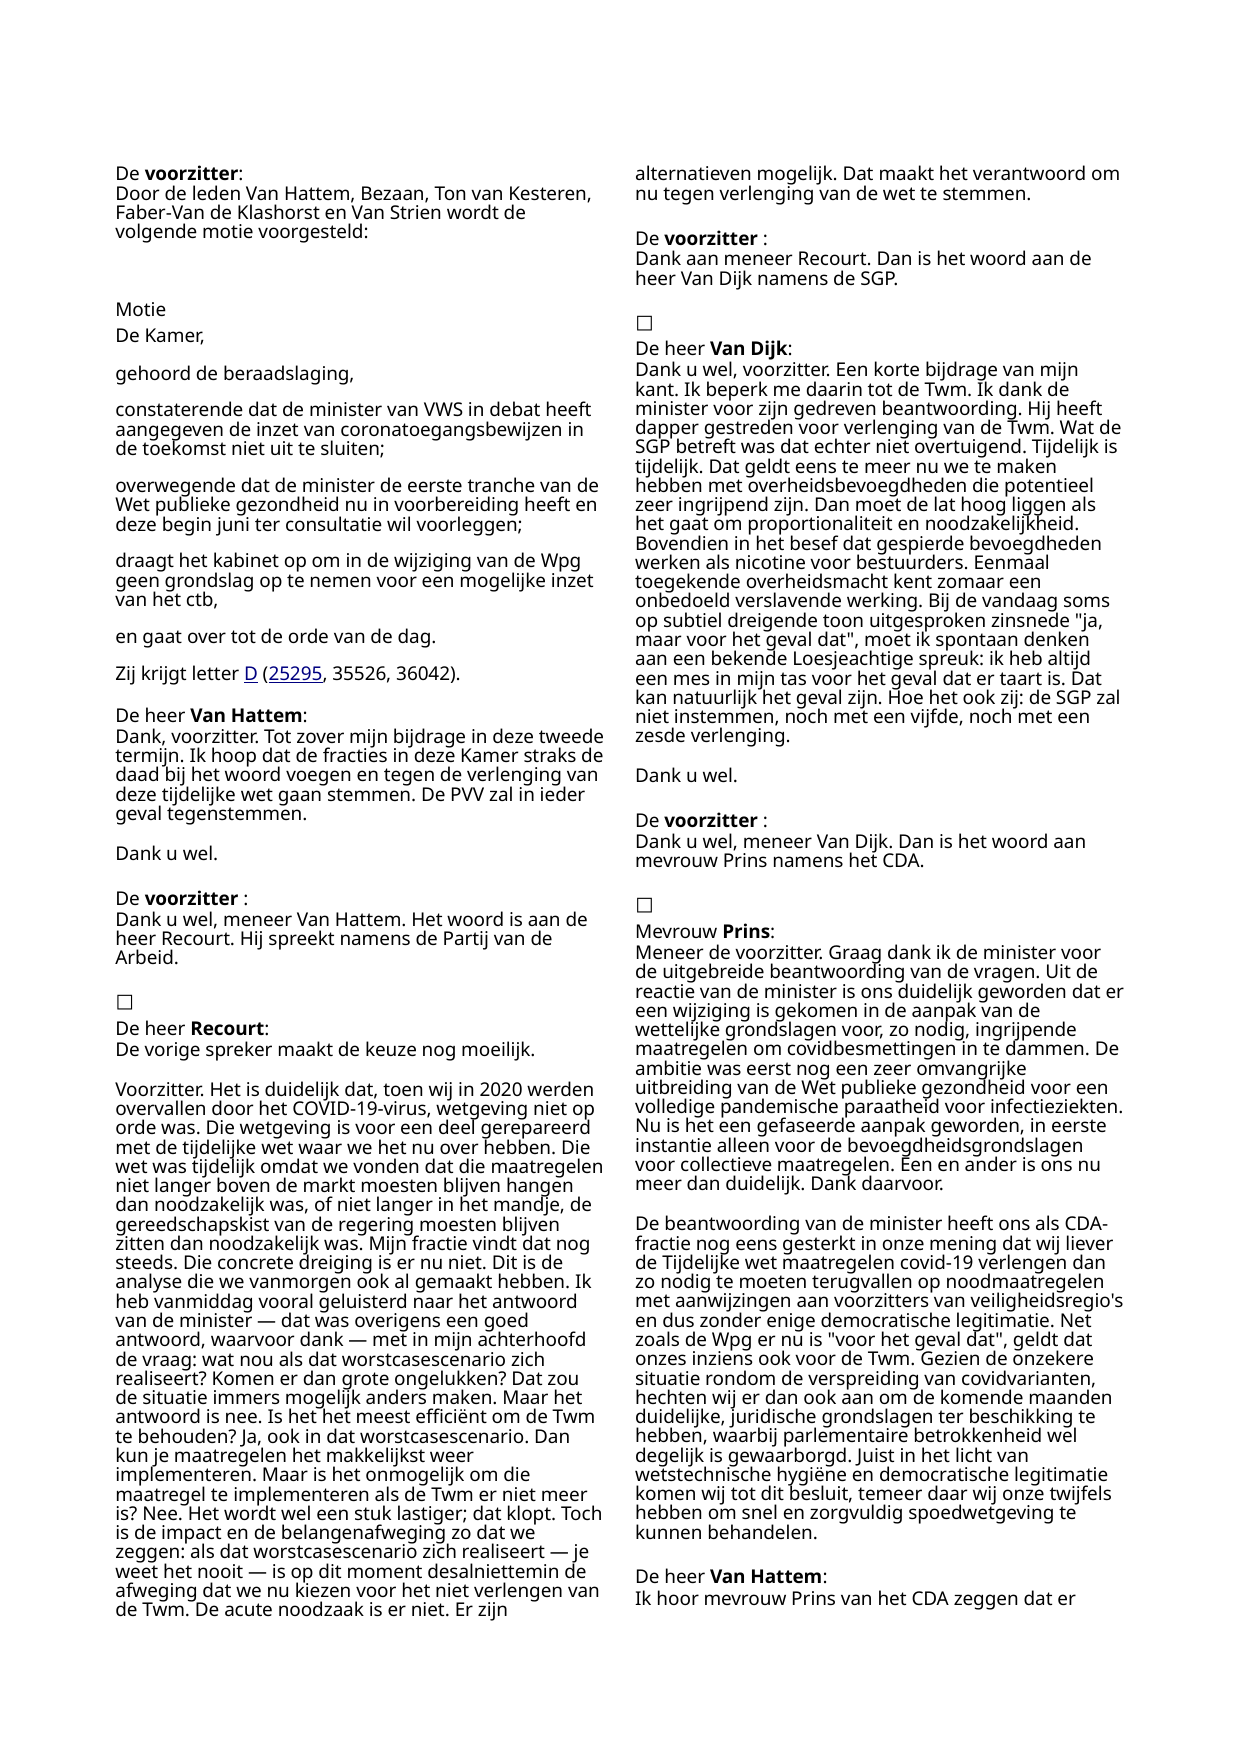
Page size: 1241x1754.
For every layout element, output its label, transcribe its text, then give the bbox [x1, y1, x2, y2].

text ⬜ [115, 989, 605, 1015]
text constaterende dat de minister van VWS in debat heeft aangegeven de inzet van coronatoegangsbewijzen in de toekomst niet uit te sluiten; [115, 401, 605, 459]
text alternatieven mogelijk. Dat maakt het verantwoord om nu tegen verlenging van de wet te stemmen. [635, 165, 1125, 204]
text Dank u wel. [635, 767, 1125, 787]
text Voorzitter. Het is duidelijk dat, toen wij in 2020 werden overvallen door het COVID-19-virus, wetgeving niet op orde was. Die wetgeving is voor een deel gerepareerd met de tijdelijke wet waar we het nu over hebben. Die wet was tijdelijk omdat we vonden dat die maatregelen niet langer boven de markt moesten blijven hangen dan noodzakelijk was, of niet langer in het mandje, de gereedschapskist van de regering moesten blijven zitten dan noodzakelijk was. Mijn fractie vindt dat nog steeds. Die concrete dreiging is er nu niet. Dit is de analyse die we vanmorgen ook al gemaakt hebben. Ik heb vanmiddag vooral geluisterd naar het antwoord van de minister — dat was overigens een goed antwoord, waarvoor dank — met in mijn achterhoofd de vraag: wat nou als dat worstcasescenario zich realiseert? Komen er dan grote ongelukken? Dat zou de situatie immers mogelijk anders maken. Maar het antwoord is nee. Is het het meest efficiënt om de Twm te behouden? Ja, ook in dat worstcasescenario. Dan kun je maatregelen het makkelijkst weer implementeren. Maar is het onmogelijk om die maatregel te implementeren als de Twm er niet meer is? Nee. Het wordt wel een stuk lastiger; dat klopt. Toch is de impact en de belangenafweging zo dat we zeggen: als dat worstcasescenario zich realiseert — je weet het nooit — is op dit moment desalniettemin de afweging dat we nu kiezen voor het niet verlengen van de Twm. De acute noodzaak is er niet. Er zijn [115, 1081, 605, 1620]
text Dank u wel. [115, 845, 605, 864]
text Door de leden Van Hattem, Bezaan, Ton van Kesteren, Faber-Van de Klashorst en Van Strien wordt de volgende motie voorgesteld: [115, 184, 605, 242]
text Meneer de voorzitter. Graag dank ik de minister voor de uitgebreide beantwoording van de vragen. Uit de reactie van de minister is ons duidelijk geworden dat er een wijziging is gekomen in de aanpak van de wettelijke grondslagen voor, zo nodig, ingrijpende maatregelen om covidbesmettingen in te dammen. De ambitie was eerst nog een zeer omvangrijke uitbreiding van de Wet publieke gezondheid voor een volledige pandemische paraatheid voor infectieziekten. Nu is het een gefaseerde aanpak geworden, in eerste instantie alleen voor de bevoegdheidsgrondslagen voor collectieve maatregelen. Een en ander is ons nu meer dan duidelijk. Dank daarvoor. [635, 944, 1125, 1194]
text en gaat over tot de orde van de dag. [115, 628, 605, 647]
text De heer Van Dijk: [635, 336, 1125, 361]
text De Kamer, [115, 327, 605, 347]
text De voorzitter : [635, 225, 1125, 250]
text Dank aan meneer Recourt. Dan is het woord aan de heer Van Dijk namens de SGP. [635, 250, 1125, 289]
text Dank u wel, meneer Van Dijk. Dan is het woord aan mevrouw Prins namens het CDA. [635, 833, 1125, 872]
text Mevrouw Prins: [635, 918, 1125, 944]
text De voorzitter : [115, 885, 605, 911]
text Dank, voorzitter. Tot zover mijn bijdrage in deze tweede termijn. Ik hoop dat de fracties in deze Kamer straks de daad bij het woord voegen en tegen de verlenging van deze tijdelijke wet gaan stemmen. De PVV zal in ieder geval tegenstemmen. [115, 728, 605, 824]
text De beantwoording van de minister heeft ons als CDA-fractie nog eens gesterkt in onze mening dat wij liever de Tijdelijke wet maatregelen covid-19 verlengen dan zo nodig te moeten terugvallen op noodmaatregelen met aanwijzingen aan voorzitters van veiligheidsregio's en dus zonder enige democratische legitimatie. Net zoals de Wpg er nu is "voor het geval dat", geldt dat onzes inziens ook voor de Twm. Gezien de onzekere situatie rondom de verspreiding van covidvarianten, hechten wij er dan ook aan om de komende maanden duidelijke, juridische grondslagen ter beschikking te hebben, waarbij parlementaire betrokkenheid wel degelijk is gewaarborgd. Juist in het licht van wetstechnische hygiëne en democratische legitimatie komen wij tot dit besluit, temeer daar wij onze twijfels hebben om snel en zorgvuldig spoedwetgeving te kunnen behandelen. [635, 1215, 1125, 1543]
text Dank u wel, voorzitter. Een korte bijdrage van mijn kant. Ik beperk me daarin tot de Twm. Ik dank de minister voor zijn gedreven beantwoording. Hij heeft dapper gestreden voor verlenging van de Twm. Wat de SGP betreft was dat echter niet overtuigend. Tijdelijk is tijdelijk. Dat geldt eens te meer nu we te maken hebben met overheidsbevoegdheden die potentieel zeer ingrijpend zijn. Dan moet de lat hoog liggen als het gaat om proportionaliteit en noodzakelijkheid. Bovendien in het besef dat gespierde bevoegdheden werken als nicotine voor bestuurders. Eenmaal toegekende overheidsmacht kent zomaar een onbedoeld verslavende werking. Bij de vandaag soms op subtiel dreigende toon uitgesproken zinsnede "ja, maar voor het geval dat", moet ik spontaan denken aan een bekende Loesjeachtige spreuk: ik heb altijd een mes in mijn tas voor het geval dat er taart is. Dat kan natuurlijk het geval zijn. Hoe het ook zij: de SGP zal niet instemmen, noch met een vijfde, noch met een zesde verlenging. [635, 361, 1125, 747]
text ⬜ [635, 310, 1125, 336]
text gehoord de beraadslaging, [115, 364, 605, 384]
text De voorzitter: [115, 165, 605, 184]
text Zij krijgt letter D (25295, 35526, 36042). [115, 665, 605, 684]
text Motie [115, 296, 605, 322]
text De vorige spreker maakt de keuze nog moeilijk. [115, 1041, 605, 1060]
text Dank u wel, meneer Van Hattem. Het woord is aan de heer Recourt. Hij spreekt namens de Partij van de Arbeid. [115, 911, 605, 968]
text overwegende dat de minister de eerste tranche van de Wet publieke gezondheid nu in voorbereiding heeft en deze begin juni ter consultatie wil voorleggen; [115, 477, 605, 535]
text ⬜ [635, 893, 1125, 918]
text De heer Van Hattem: [635, 1564, 1125, 1589]
text De voorzitter : [635, 807, 1125, 833]
text De heer Recourt: [115, 1015, 605, 1041]
text draagt het kabinet op om in de wijziging van de Wpg geen grondslag op te nemen voor een mogelijke inzet van het ctb, [115, 552, 605, 610]
text De heer Van Hattem: [115, 702, 605, 728]
text Ik hoor mevrouw Prins van het CDA zeggen dat er [635, 1589, 1125, 1609]
